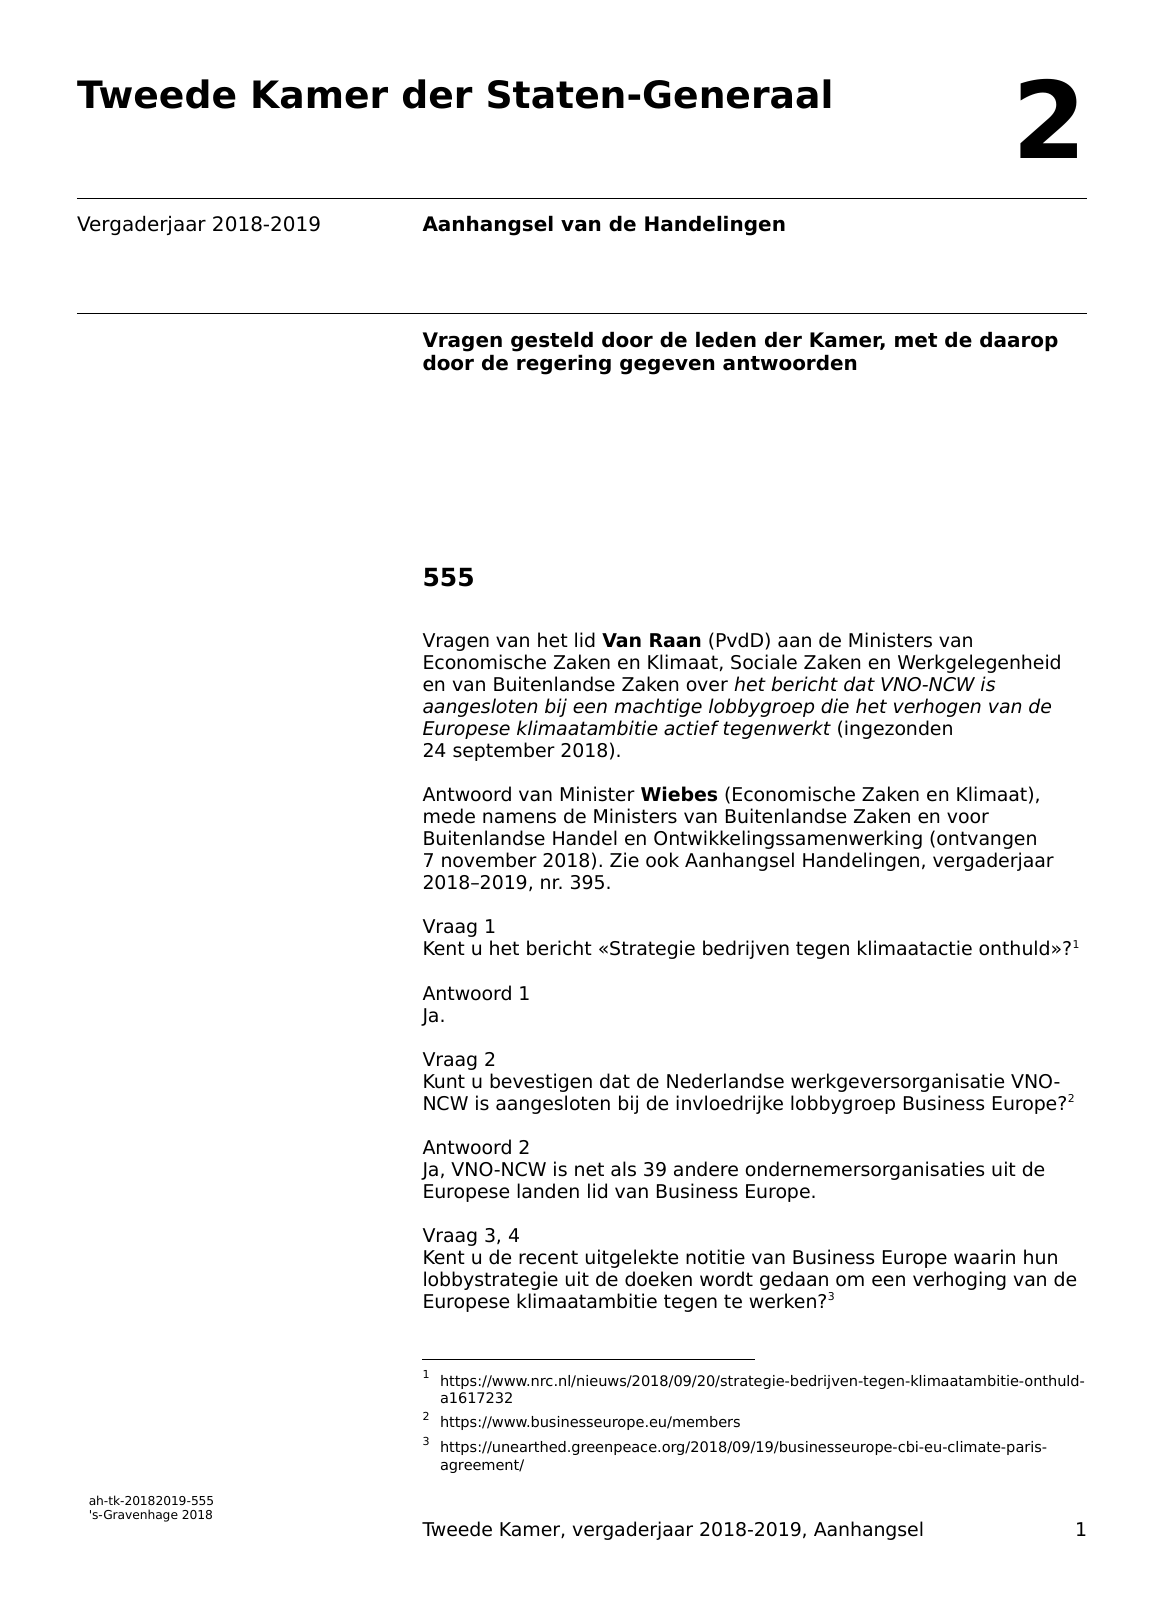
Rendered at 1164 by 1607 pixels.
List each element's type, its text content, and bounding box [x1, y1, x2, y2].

table_cell Aanhangsel van de Handelingen [422, 199, 1087, 313]
text 's-Gravenhage 2018 [88, 1508, 323, 1522]
table_cell Vergaderjaar 2018-2019 [77, 199, 422, 313]
table_header 2 [886, 59, 1087, 198]
text https://unearthed.greenpeace.org/2018/09/19/businesseurope-cbi-eu-climate-paris-agreement/ [422, 1435, 1087, 1474]
text Vraag 2 [422, 1049, 1087, 1071]
text Vraag 3, 4 [422, 1225, 1087, 1247]
text Antwoord van Minister Wiebes (Economische Zaken en Klimaat), mede namens de Ministers van Buitenlandse Zaken en voor Buitenlandse Handel en Ontwikkelingssamenwerking (ontvangen 7 november 2018). Zie ook Aanhangsel Handelingen, vergaderjaar 2018–2019, nr. 395. [422, 784, 1087, 894]
text Ja, VNO-NCW is net als 39 andere ondernemersorganisaties uit de Europese landen lid van Business Europe. [422, 1159, 1087, 1203]
text Kunt u bevestigen dat de Nederlandse werkgeversorganisatie VNO-NCW is aangesloten bij de invloedrijke lobbygroep Business Europe? [422, 1071, 1087, 1114]
text Vraag 1 [422, 916, 1087, 938]
text https://www.nrc.nl/nieuws/2018/09/20/strategie-bedrijven-tegen-klimaatambitie-onthuld-a1617232 [422, 1368, 1087, 1407]
text Kent u het bericht «Strategie bedrijven tegen klimaatactie onthuld»? [422, 938, 1087, 960]
table_cell [77, 314, 422, 375]
text Antwoord 2 [422, 1137, 1087, 1159]
text ah-tk-20182019-555 [88, 1494, 323, 1508]
text Vragen van het lid Van Raan (PvdD) aan de Ministers van Economische Zaken en Klimaat, Sociale Zaken en Werkgelegenheid en van Buitenlandse Zaken over het bericht dat VNO-NCW is aangesloten bij een machtige lobbygroep die het verhogen van de Europese klimaatambitie actief tegenwerkt (ingezonden 24 september 2018). [422, 630, 1087, 762]
table_cell Vragen gesteld door de leden der Kamer, met de daarop door de regering gegeven antwoorden [422, 314, 1087, 375]
text Antwoord 1 [422, 982, 1087, 1004]
table_header Tweede Kamer der Staten-Generaal [77, 59, 886, 198]
text https://www.businesseurope.eu/members [422, 1410, 1087, 1432]
text Kent u de recent uitgelekte notitie van Business Europe waarin hun lobbystrategie uit de doeken wordt gedaan om een verhoging van de Europese klimaatambitie tegen te werken? [422, 1247, 1087, 1313]
text 555 [422, 563, 1087, 592]
text Ja. [422, 1004, 1087, 1026]
